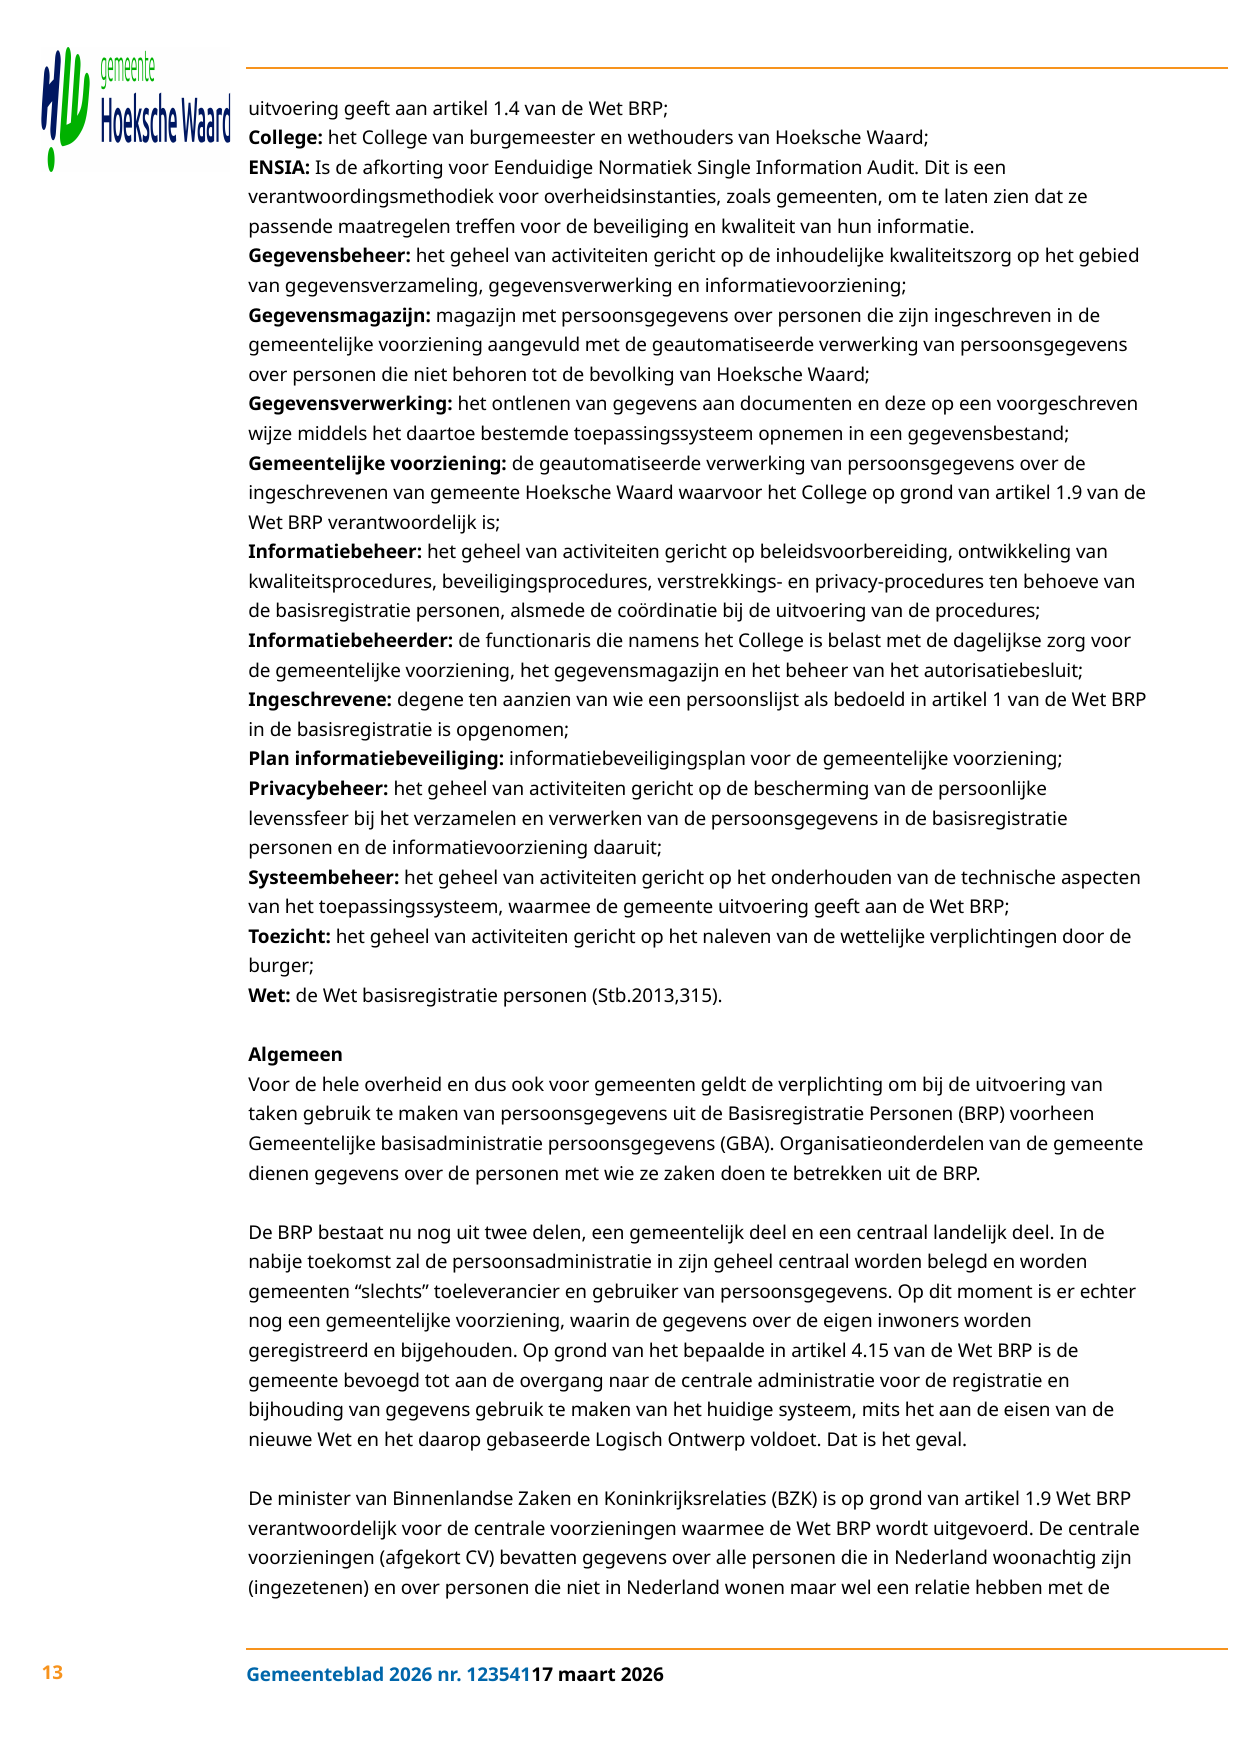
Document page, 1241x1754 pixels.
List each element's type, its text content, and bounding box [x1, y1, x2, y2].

text ENSIA: Is de afkorting voor Eenduidige Normatiek Single Information Audit. Dit is een verantwoordingsmethodiek voor overheidsinstanties, zoals gemeenten, om te laten zien dat ze passende maatregelen treffen voor de beveiliging en kwaliteit van hun informatie. [248, 154, 1152, 239]
text Gemeentelijke voorziening: de geautomatiseerde verwerking van persoonsgegevens over de ingeschrevenen van gemeente Hoeksche Waard waarvoor het College op grond van artikel 1.9 van de Wet BRP verantwoordelijk is; [248, 450, 1152, 535]
text Algemeen [248, 1041, 1152, 1067]
text De BRP bestaat nu nog uit twee delen, een gemeentelijk deel en een centraal landelijk deel. In de nabije toekomst zal de persoonsadministratie in zijn geheel centraal worden belegd en worden gemeenten “slechts” toeleverancier en gebruiker van persoonsgegevens. Op dit moment is er echter nog een gemeentelijke voorziening, waarin de gegevens over de eigen inwoners worden geregistreerd en bijgehouden. Op grond van het bepaalde in artikel 4.15 van de Wet BRP is de gemeente bevoegd tot aan de overgang naar de centrale administratie voor de registratie en bijhouding van gegevens gebruik te maken van het huidige systeem, mits het aan de eisen van de nieuwe Wet en het daarop gebaseerde Logisch Ontwerp voldoet. Dat is het geval. [248, 1219, 1152, 1452]
picture [41, 47, 231, 172]
text De minister van Binnenlandse Zaken en Koninkrijksrelaties (BZK) is op grond van artikel 1.9 Wet BRP verantwoordelijk voor de centrale voorzieningen waarmee de Wet BRP wordt uitgevoerd. De centrale voorzieningen (afgekort CV) bevatten gegevens over alle personen die in Nederland woonachtig zijn (ingezetenen) en over personen die niet in Nederland wonen maar wel een relatie hebben met de [248, 1485, 1152, 1600]
text Wet: de Wet basisregistratie personen (Stb.2013,315). [248, 982, 1152, 1008]
text College: het College van burgemeester en wethouders van Hoeksche Waard; [248, 124, 1152, 150]
text Voor de hele overheid en dus ook voor gemeenten geldt de verplichting om bij de uitvoering van taken gebruik te maken van persoonsgegevens uit de Basisregistratie Personen (BRP) voorheen Gemeentelijke basisadministratie persoonsgegevens (GBA). Organisatieonderdelen van de gemeente dienen gegevens over de personen met wie ze zaken doen te betrekken uit de BRP. [248, 1071, 1152, 1186]
text Gegevensmagazijn: magazijn met persoonsgegevens over personen die zijn ingeschreven in de gemeentelijke voorziening aangevuld met de geautomatiseerde verwerking van persoonsgegevens over personen die niet behoren tot de bevolking van Hoeksche Waard; [248, 302, 1152, 387]
text Plan informatiebeveiliging: informatiebeveiligingsplan voor de gemeentelijke voorziening; [248, 746, 1152, 771]
text Toezicht: het geheel van activiteiten gericht op het naleven van de wettelijke verplichtingen door de burger; [248, 923, 1152, 978]
text Systeembeheer: het geheel van activiteiten gericht op het onderhouden van de technische aspecten van het toepassingssysteem, waarmee de gemeente uitvoering geeft aan de Wet BRP; [248, 864, 1152, 919]
text Gegevensverwerking: het ontlenen van gegevens aan documenten en deze op een voorgeschreven wijze middels het daartoe bestemde toepassingssysteem opnemen in een gegevensbestand; [248, 391, 1152, 446]
text Informatiebeheer: het geheel van activiteiten gericht op beleidsvoorbereiding, ontwikkeling van kwaliteitsprocedures, beveiligingsprocedures, verstrekkings- en privacy-procedures ten behoeve van de basisregistratie personen, alsmede de coördinatie bij de uitvoering van de procedures; [248, 538, 1152, 623]
text Ingeschrevene: degene ten aanzien van wie een persoonslijst als bedoeld in artikel 1 van de Wet BRP in de basisregistratie is opgenomen; [248, 686, 1152, 742]
text Privacybeheer: het geheel van activiteiten gericht op de bescherming van de persoonlijke levenssfeer bij het verzamelen en verwerken van de persoonsgegevens in de basisregistratie personen en de informatievoorziening daaruit; [248, 775, 1152, 860]
text Gegevensbeheer: het geheel van activiteiten gericht op de inhoudelijke kwaliteitszorg op het gebied van gegevensverzameling, gegevensverwerking en informatievoorziening; [248, 243, 1152, 298]
text uitvoering geeft aan artikel 1.4 van de Wet BRP; [248, 95, 1152, 121]
text Informatiebeheerder: de functionaris die namens het College is belast met de dagelijkse zorg voor de gemeentelijke voorziening, het gegevensmagazijn en het beheer van het autorisatiebesluit; [248, 627, 1152, 683]
